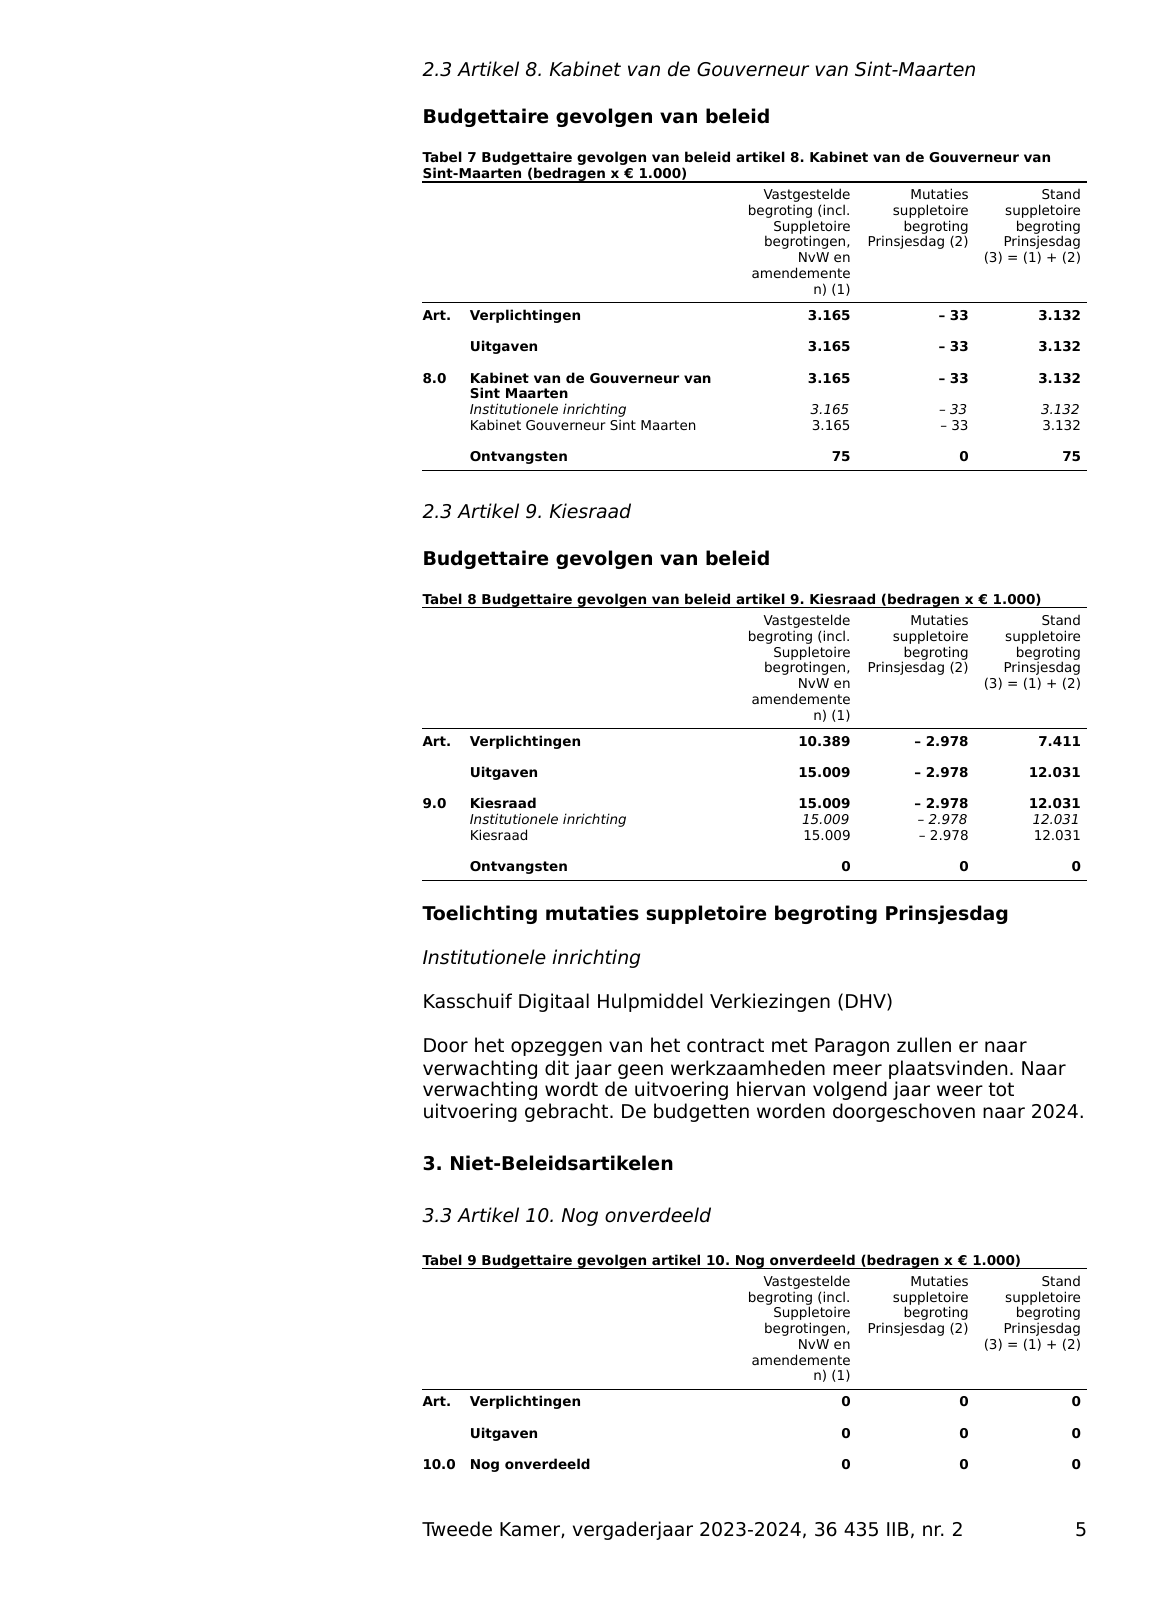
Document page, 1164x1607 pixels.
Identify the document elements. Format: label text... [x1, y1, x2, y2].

table_cell Vastgestelde begroting (incl. Suppletoire begrotingen, NvW en amendementen) (1) [738, 1269, 856, 1388]
table_cell – 2.978 [856, 828, 974, 843]
table_cell 0 [856, 1457, 974, 1473]
table_cell 3.132 [974, 303, 1087, 323]
subtitle 2.3 Artikel 9. Kiesraad [422, 501, 1087, 523]
table_cell Kiesraad [464, 796, 738, 812]
table_cell 15.009 [738, 765, 856, 781]
table_cell [422, 844, 463, 859]
table_cell – 2.978 [856, 729, 974, 749]
table_cell 0 [856, 449, 974, 469]
subtitle 3.3 Artikel 10. Nog onverdeeld [422, 1205, 1087, 1227]
table_cell [738, 355, 856, 371]
table_cell – 33 [856, 303, 974, 323]
table_cell Art. [422, 729, 463, 749]
table_cell [856, 1441, 974, 1457]
table_cell [422, 402, 463, 418]
table_cell [856, 355, 974, 371]
table_cell [738, 1441, 856, 1457]
table_cell Institutionele inrichting [464, 402, 738, 418]
table_cell [422, 449, 463, 469]
table_cell Uitgaven [464, 339, 738, 355]
table_cell [464, 781, 738, 796]
text Kasschuif Digitaal Hulpmiddel Verkiezingen (DHV) [422, 991, 1087, 1013]
table_cell 3.132 [974, 418, 1087, 433]
table_cell [464, 434, 738, 449]
table_cell [422, 323, 463, 339]
table_cell 9.0 [422, 796, 463, 812]
table_cell [464, 323, 738, 339]
table_cell 15.009 [738, 828, 856, 843]
table_cell Kiesraad [464, 828, 738, 843]
table_cell [464, 355, 738, 371]
table_cell Mutaties suppletoire begroting Prinsjesdag (2) [856, 608, 974, 728]
table_header Tabel 9 Budgettaire gevolgen artikel 10. Nog onverdeeld (bedragen x € 1.000) [422, 1252, 1087, 1268]
table_cell [974, 781, 1087, 796]
table_cell – 2.978 [856, 812, 974, 828]
table_cell Vastgestelde begroting (incl. Suppletoire begrotingen, NvW en amendementen) (1) [738, 608, 856, 728]
table_cell 0 [738, 1390, 856, 1410]
table_cell [974, 323, 1087, 339]
table_cell [464, 844, 738, 859]
table_cell [738, 781, 856, 796]
table_cell [422, 859, 463, 880]
subtitle 3. Niet-Beleidsartikelen [422, 1153, 1087, 1175]
table_cell Stand suppletoire begroting Prinsjesdag (3) = (1) + (2) [974, 1269, 1087, 1388]
table_cell [422, 418, 463, 433]
table_cell Verplichtingen [464, 303, 738, 323]
table_cell [738, 323, 856, 339]
subtitle Institutionele inrichting [422, 947, 1087, 969]
table_cell [856, 1410, 974, 1426]
table_cell – 33 [856, 371, 974, 402]
table_cell [856, 749, 974, 765]
table_cell Uitgaven [464, 1426, 738, 1441]
table_cell [464, 608, 738, 728]
table_cell 0 [738, 1457, 856, 1473]
table_cell [856, 434, 974, 449]
table_cell [464, 1441, 738, 1457]
table_cell [974, 434, 1087, 449]
table_cell 12.031 [974, 812, 1087, 828]
table_cell 3.165 [738, 303, 856, 323]
table_cell [464, 1410, 738, 1426]
table_cell 3.165 [738, 418, 856, 433]
table_cell 3.132 [974, 339, 1087, 355]
table_cell [464, 1269, 738, 1388]
table_cell [422, 608, 463, 728]
table_cell 0 [856, 1390, 974, 1410]
table_cell [856, 844, 974, 859]
table_cell [422, 765, 463, 781]
table_cell Verplichtingen [464, 1390, 738, 1410]
table_cell 10.0 [422, 1457, 463, 1473]
table_cell 3.165 [738, 371, 856, 402]
table_cell 3.165 [738, 339, 856, 355]
table_cell [464, 183, 738, 302]
table_cell [464, 749, 738, 765]
table_cell Kabinet van de Gouverneur van Sint Maarten [464, 371, 738, 402]
table_cell Verplichtingen [464, 729, 738, 749]
table_cell [738, 844, 856, 859]
subtitle Budgettaire gevolgen van beleid [422, 548, 1087, 569]
table_cell 15.009 [738, 796, 856, 812]
table_cell [422, 1441, 463, 1457]
table_cell [974, 749, 1087, 765]
subtitle 2.3 Artikel 8. Kabinet van de Gouverneur van Sint-Maarten [422, 59, 1087, 81]
table_cell Nog onverdeeld [464, 1457, 738, 1473]
table_cell – 33 [856, 418, 974, 433]
table_cell 3.132 [974, 402, 1087, 418]
table_cell [738, 1410, 856, 1426]
table_cell [422, 1426, 463, 1441]
table_cell Ontvangsten [464, 859, 738, 880]
table_cell 12.031 [974, 828, 1087, 843]
table_cell 0 [974, 1390, 1087, 1410]
table_cell [422, 828, 463, 843]
table_cell 7.411 [974, 729, 1087, 749]
table_cell 12.031 [974, 796, 1087, 812]
table_cell Stand suppletoire begroting Prinsjesdag (3) = (1) + (2) [974, 608, 1087, 728]
table_cell [422, 434, 463, 449]
table_cell [856, 323, 974, 339]
table_cell – 2.978 [856, 765, 974, 781]
table_cell 0 [856, 859, 974, 880]
table_cell 3.132 [974, 371, 1087, 402]
table_cell 0 [974, 859, 1087, 880]
table_cell Mutaties suppletoire begroting Prinsjesdag (2) [856, 183, 974, 302]
table_cell 75 [738, 449, 856, 469]
table_cell [738, 749, 856, 765]
table_cell Uitgaven [464, 765, 738, 781]
table_cell Vastgestelde begroting (incl. Suppletoire begrotingen, NvW en amendementen) (1) [738, 183, 856, 302]
table_cell [422, 1410, 463, 1426]
table_cell Art. [422, 303, 463, 323]
table_cell Institutionele inrichting [464, 812, 738, 828]
table_cell Ontvangsten [464, 449, 738, 469]
table_cell 0 [738, 859, 856, 880]
table_cell [974, 844, 1087, 859]
table_cell – 33 [856, 402, 974, 418]
table_cell Mutaties suppletoire begroting Prinsjesdag (2) [856, 1269, 974, 1388]
table_cell [422, 1269, 463, 1388]
table_cell [974, 1410, 1087, 1426]
table_cell 0 [856, 1426, 974, 1441]
table_header Tabel 7 Budgettaire gevolgen van beleid artikel 8. Kabinet van de Gouverneur van Sint-Maarten (bedragen x € 1.000) [422, 150, 1087, 181]
table_cell 12.031 [974, 765, 1087, 781]
table_cell [738, 434, 856, 449]
table_cell [856, 781, 974, 796]
table_header Tabel 8 Budgettaire gevolgen van beleid artikel 9. Kiesraad (bedragen x € 1.000) [422, 591, 1087, 607]
subtitle Toelichting mutaties suppletoire begroting Prinsjesdag [422, 903, 1087, 925]
table_cell [422, 355, 463, 371]
table_cell 0 [974, 1426, 1087, 1441]
table_cell 15.009 [738, 812, 856, 828]
table_cell [422, 749, 463, 765]
table_cell [422, 183, 463, 302]
table_cell [974, 355, 1087, 371]
subtitle Budgettaire gevolgen van beleid [422, 106, 1087, 128]
table_cell 75 [974, 449, 1087, 469]
table_cell 0 [974, 1457, 1087, 1473]
table_cell [422, 339, 463, 355]
table_cell Art. [422, 1390, 463, 1410]
table_cell Kabinet Gouverneur Sint Maarten [464, 418, 738, 433]
text Door het opzeggen van het contract met Paragon zullen er naar verwachting dit jaar geen werkzaamheden meer plaatsvinden. Naar verwachting wordt de uitvoering hiervan volgend jaar weer tot uitvoering gebracht. De budgetten worden doorgeschoven naar 2024. [422, 1035, 1087, 1123]
table_cell Stand suppletoire begroting Prinsjesdag (3) = (1) + (2) [974, 183, 1087, 302]
table_cell [422, 812, 463, 828]
table_cell [974, 1441, 1087, 1457]
table_cell – 33 [856, 339, 974, 355]
table_cell 3.165 [738, 402, 856, 418]
table_cell 8.0 [422, 371, 463, 402]
table_cell [422, 781, 463, 796]
table_cell 10.389 [738, 729, 856, 749]
table_cell 0 [738, 1426, 856, 1441]
table_cell – 2.978 [856, 796, 974, 812]
